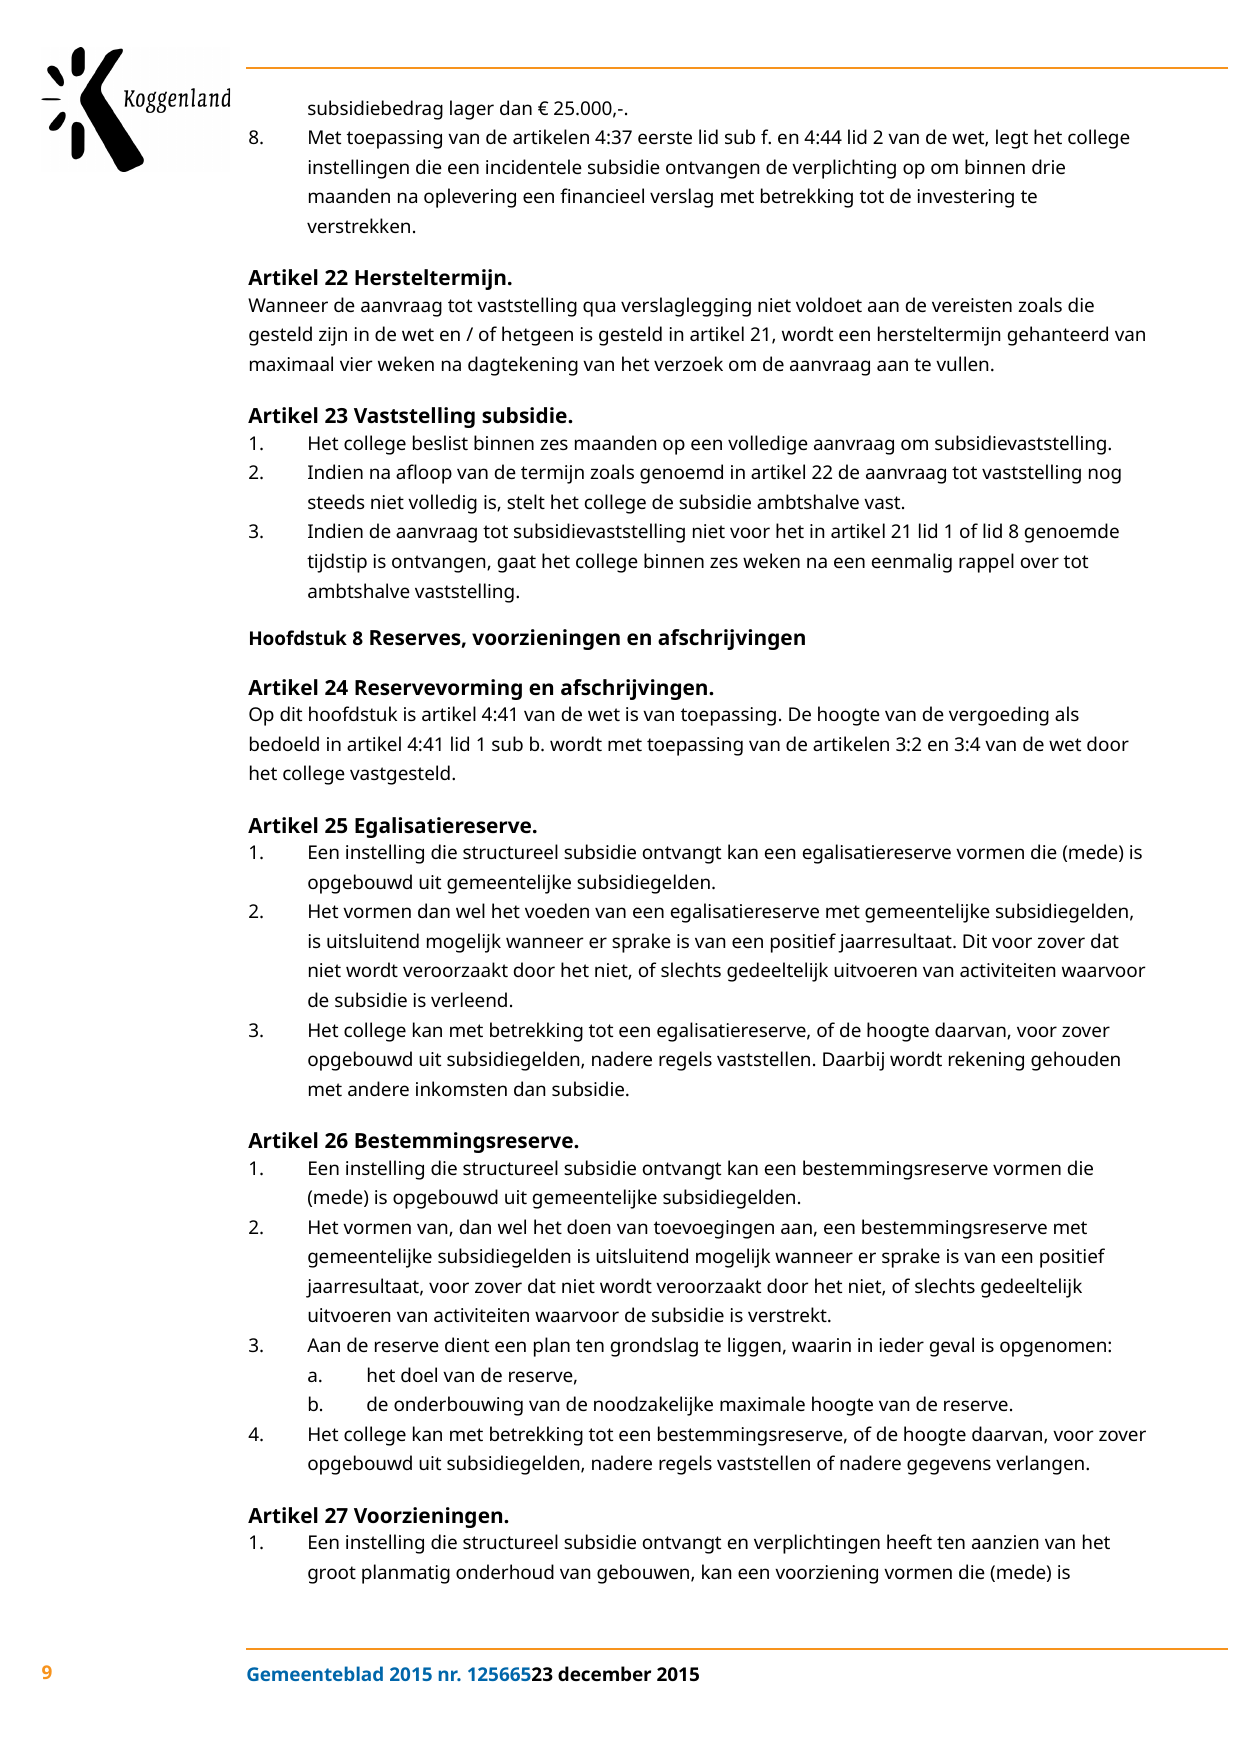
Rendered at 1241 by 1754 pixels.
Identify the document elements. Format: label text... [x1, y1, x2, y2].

list Het college kan met betrekking tot een bestemmingsreserve, of de hoogte daarvan, voor zover opgebouwd uit subsidiegelden, nadere regels vaststellen of nadere gegevens verlangen. [248, 1421, 1152, 1476]
text Artikel 26 Bestemmingsreserve. [248, 1126, 1152, 1155]
text Op dit hoofdstuk is artikel 4:41 van de wet is van toepassing. De hoogte van de vergoeding als bedoeld in artikel 4:41 lid 1 sub b. wordt met toepassing van de artikelen 3:2 en 3:4 van de wet door het college vastgesteld. [248, 701, 1152, 786]
list Het college kan met betrekking tot een egalisatiereserve, of de hoogte daarvan, voor zover opgebouwd uit subsidiegelden, nadere regels vaststellen. Daarbij wordt rekening gehouden met andere inkomsten dan subsidie. [248, 1017, 1152, 1102]
picture [41, 47, 231, 172]
list Met toepassing van de artikelen 4:37 eerste lid sub f. en 4:44 lid 2 van de wet, legt het college instellingen die een incidentele subsidie ontvangen de verplichting op om binnen drie maanden na oplevering een financieel verslag met betrekking tot de investering te verstrekken. [248, 124, 1152, 239]
list Aan de reserve dient een plan ten grondslag te liggen, waarin in ieder geval is opgenomen: [248, 1332, 1152, 1358]
list Het vormen dan wel het voeden van een egalisatiereserve met gemeentelijke subsidiegelden, is uitsluitend mogelijk wanneer er sprake is van een positief jaarresultaat. Dit voor zover dat niet wordt veroorzaakt door het niet, of slechts gedeeltelijk uitvoeren van activiteiten waarvoor de subsidie is verleend. [248, 898, 1152, 1013]
list het doel van de reserve, [307, 1362, 1152, 1388]
list subsidiebedrag lager dan € 25.000,-. [248, 95, 1152, 121]
text Artikel 25 Egalisatiereserve. [248, 811, 1152, 839]
list Een instelling die structureel subsidie ontvangt kan een bestemmingsreserve vormen die (mede) is opgebouwd uit gemeentelijke subsidiegelden. [248, 1155, 1152, 1210]
text Artikel 22 Hersteltermijn. [248, 263, 1152, 292]
list Indien na afloop van de termijn zoals genoemd in artikel 22 de aanvraag tot vaststelling nog steeds niet volledig is, stelt het college de subsidie ambtshalve vast. [248, 459, 1152, 515]
list de onderbouwing van de noodzakelijke maximale hoogte van de reserve. [307, 1391, 1152, 1417]
text Wanneer de aanvraag tot vaststelling qua verslaglegging niet voldoet aan de vereisten zoals die gesteld zijn in de wet en / of hetgeen is gesteld in artikel 21, wordt een hersteltermijn gehanteerd van maximaal vier weken na dagtekening van het verzoek om de aanvraag aan te vullen. [248, 292, 1152, 377]
list Het college beslist binnen zes maanden op een volledige aanvraag om subsidievaststelling. [248, 430, 1152, 456]
list Indien de aanvraag tot subsidievaststelling niet voor het in artikel 21 lid 1 of lid 8 genoemde tijdstip is ontvangen, gaat het college binnen zes weken na een eenmalig rappel over tot ambtshalve vaststelling. [248, 519, 1152, 604]
text Hoofdstuk 8 Reserves, voorzieningen en afschrijvingen [248, 623, 1152, 652]
text Artikel 24 Reservevorming en afschrijvingen. [248, 673, 1152, 701]
list Een instelling die structureel subsidie ontvangt kan een egalisatiereserve vormen die (mede) is opgebouwd uit gemeentelijke subsidiegelden. [248, 839, 1152, 894]
list Een instelling die structureel subsidie ontvangt en verplichtingen heeft ten aanzien van het groot planmatig onderhoud van gebouwen, kan een voorziening vormen die (mede) is [248, 1529, 1152, 1585]
text Artikel 27 Voorzieningen. [248, 1501, 1152, 1529]
text Artikel 23 Vaststelling subsidie. [248, 402, 1152, 430]
list Het vormen van, dan wel het doen van toevoegingen aan, een bestemmingsreserve met gemeentelijke subsidiegelden is uitsluitend mogelijk wanneer er sprake is van een positief jaarresultaat, voor zover dat niet wordt veroorzaakt door het niet, of slechts gedeeltelijk uitvoeren van activiteiten waarvoor de subsidie is verstrekt. [248, 1214, 1152, 1328]
